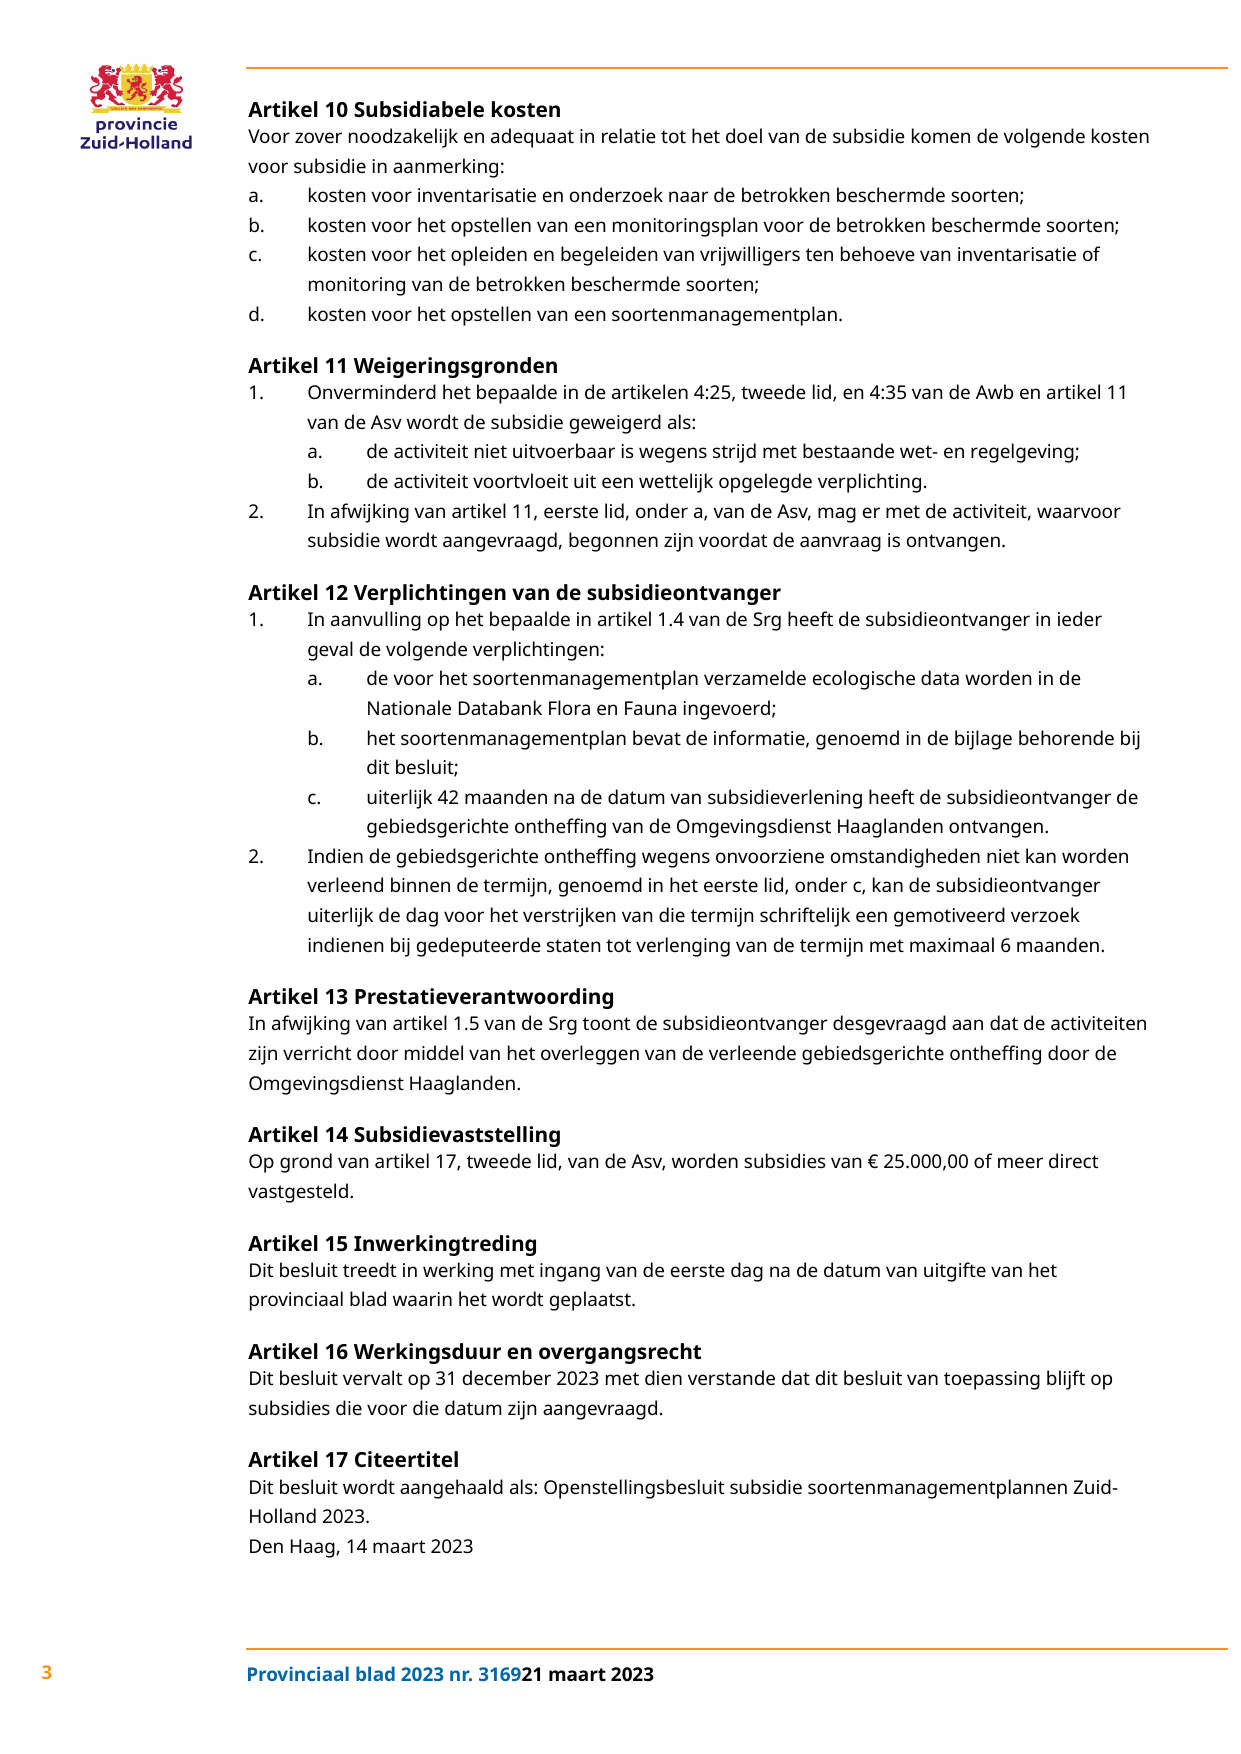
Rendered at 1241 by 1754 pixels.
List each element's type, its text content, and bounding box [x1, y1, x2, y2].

list kosten voor het opleiden en begeleiden van vrijwilligers ten behoeve van inventarisatie of monitoring van de betrokken beschermde soorten; [248, 242, 1152, 297]
list de voor het soortenmanagementplan verzamelde ecologische data worden in de Nationale Databank Flora en Fauna ingevoerd; [307, 666, 1152, 721]
text Voor zover noodzakelijk en adequaat in relatie tot het doel van de subsidie komen de volgende kosten voor subsidie in aanmerking: [248, 123, 1152, 178]
picture [41, 47, 231, 172]
text Dit besluit treedt in werking met ingang van de eerste dag na de datum van uitgifte van het provinciaal blad waarin het wordt geplaatst. [248, 1257, 1152, 1312]
list de activiteit niet uitvoerbaar is wegens strijd met bestaande wet- en regelgeving; [307, 439, 1152, 464]
text Dit besluit vervalt op 31 december 2023 met dien verstande dat dit besluit van toepassing blijft op subsidies die voor die datum zijn aangevraagd. [248, 1366, 1152, 1421]
text Artikel 15 Inwerkingtreding [248, 1229, 1152, 1257]
list Indien de gebiedsgerichte ontheffing wegens onvoorziene omstandigheden niet kan worden verleend binnen de termijn, genoemd in het eerste lid, onder c, kan de subsidieontvanger uiterlijk de dag voor het verstrijken van die termijn schriftelijk een gemotiveerd verzoek indienen bij gedeputeerde staten tot verlenging van de termijn met maximaal 6 maanden. [248, 843, 1152, 957]
text Artikel 14 Subsidievaststelling [248, 1120, 1152, 1149]
text Den Haag, 14 maart 2023 [248, 1533, 1152, 1559]
list kosten voor het opstellen van een monitoringsplan voor de betrokken beschermde soorten; [248, 212, 1152, 238]
list Onverminderd het bepaalde in de artikelen 4:25, tweede lid, en 4:35 van de Awb en artikel 11 van de Asv wordt de subsidie geweigerd als: [248, 379, 1152, 435]
text Artikel 10 Subsidiabele kosten [248, 95, 1152, 123]
text Op grond van artikel 17, tweede lid, van de Asv, worden subsidies van € 25.000,00 of meer direct vastgesteld. [248, 1149, 1152, 1204]
text Artikel 11 Weigeringsgronden [248, 351, 1152, 379]
text Dit besluit wordt aangehaald als: Openstellingsbesluit subsidie soortenmanagementplannen Zuid-Holland 2023. [248, 1474, 1152, 1529]
text Artikel 13 Prestatieverantwoording [248, 982, 1152, 1011]
list uiterlijk 42 maanden na de datum van subsidieverlening heeft de subsidieontvanger de gebiedsgerichte ontheffing van de Omgevingsdienst Haaglanden ontvangen. [307, 784, 1152, 839]
list het soortenmanagementplan bevat de informatie, genoemd in de bijlage behorende bij dit besluit; [307, 725, 1152, 780]
text Artikel 16 Werkingsduur en overgangsrecht [248, 1337, 1152, 1366]
list In afwijking van artikel 11, eerste lid, onder a, van de Asv, mag er met de activiteit, waarvoor subsidie wordt aangevraagd, begonnen zijn voordat de aanvraag is ontvangen. [248, 498, 1152, 553]
list In aanvulling op het bepaalde in artikel 1.4 van de Srg heeft de subsidieontvanger in ieder geval de volgende verplichtingen: [248, 606, 1152, 662]
list kosten voor inventarisatie en onderzoek naar de betrokken beschermde soorten; [248, 182, 1152, 208]
list de activiteit voortvloeit uit een wettelijk opgelegde verplichting. [307, 468, 1152, 494]
text Artikel 12 Verplichtingen van de subsidieontvanger [248, 578, 1152, 606]
text Artikel 17 Citeertitel [248, 1446, 1152, 1474]
text In afwijking van artikel 1.5 van de Srg toont de subsidieontvanger desgevraagd aan dat de activiteiten zijn verricht door middel van het overleggen van de verleende gebiedsgerichte ontheffing door de Omgevingsdienst Haaglanden. [248, 1011, 1152, 1096]
list kosten voor het opstellen van een soortenmanagementplan. [248, 301, 1152, 326]
